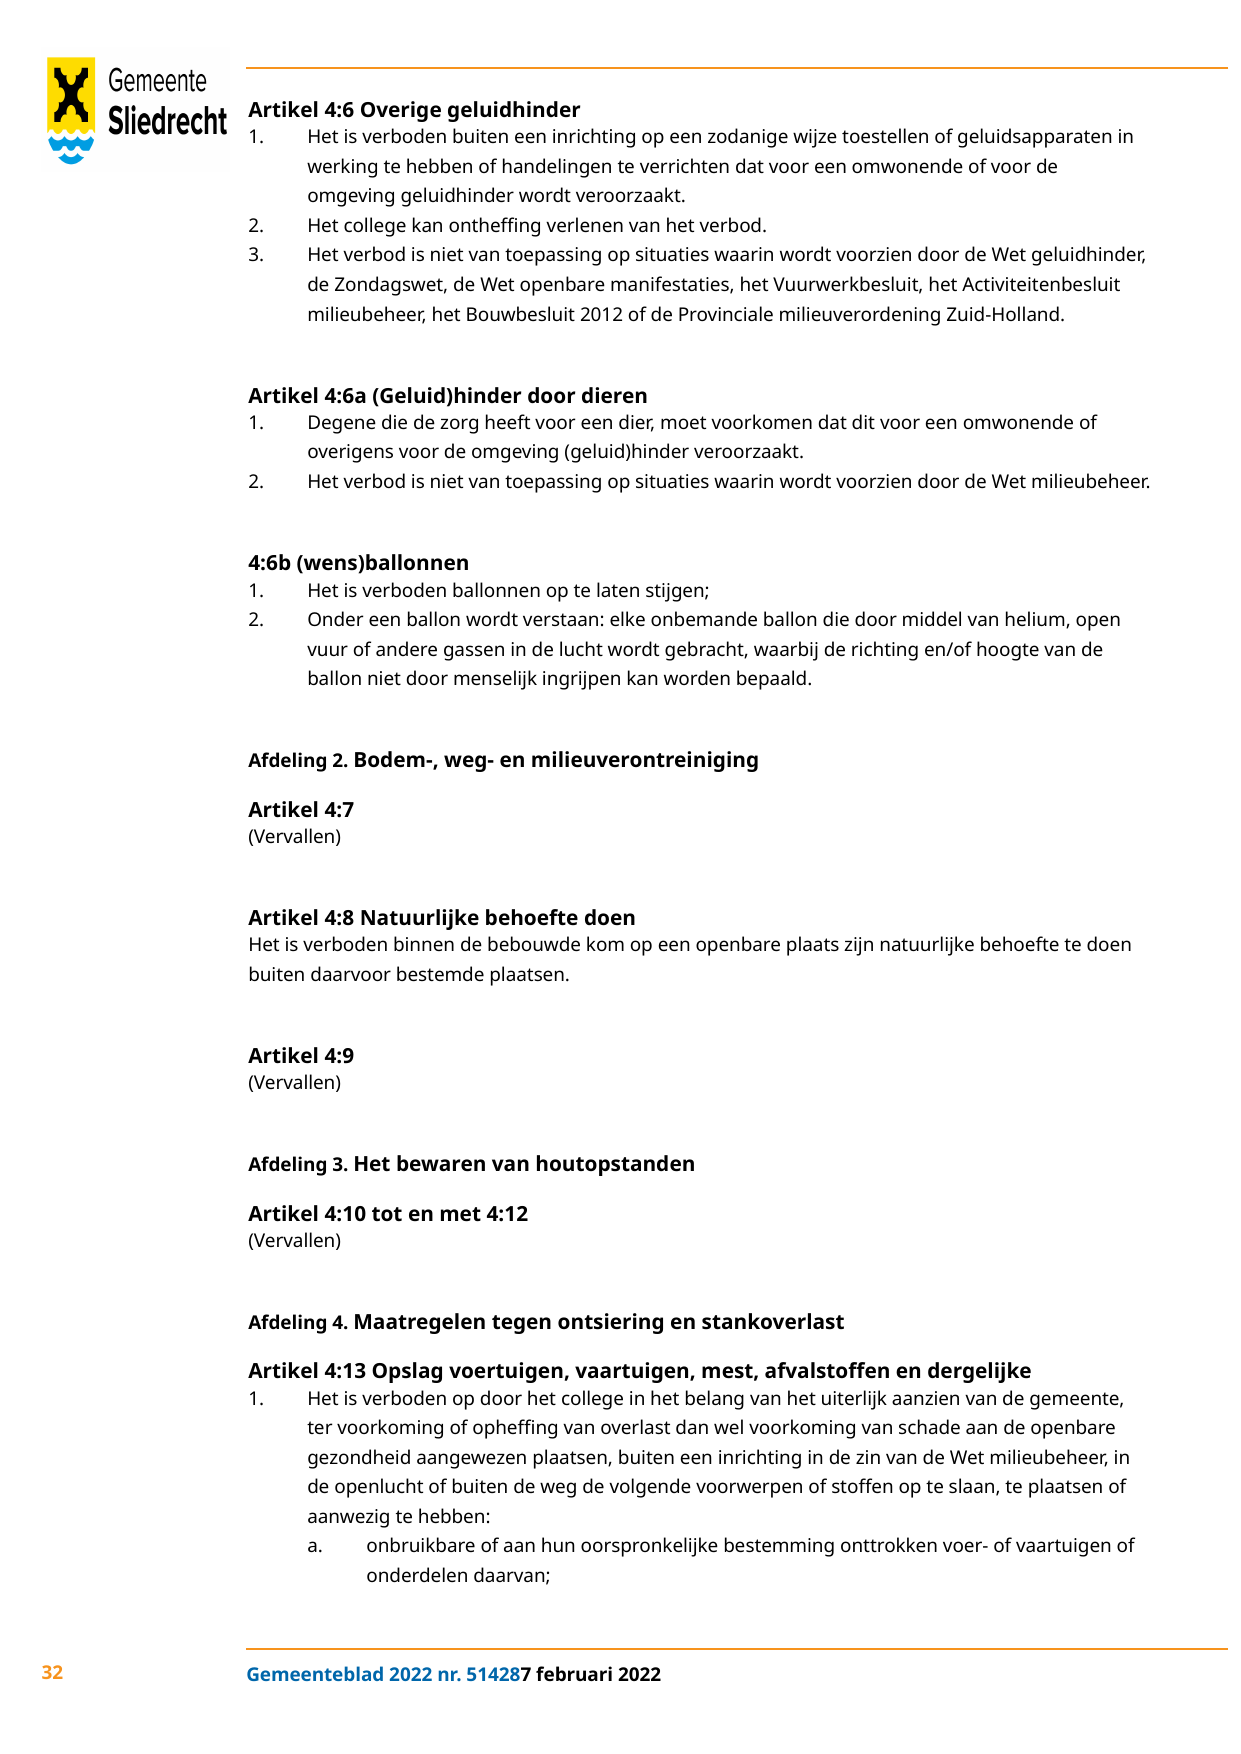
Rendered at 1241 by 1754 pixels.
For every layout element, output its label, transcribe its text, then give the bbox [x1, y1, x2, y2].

list Het verbod is niet van toepassing op situaties waarin wordt voorzien door de Wet geluidhinder, de Zondagswet, de Wet openbare manifestaties, het Vuurwerkbesluit, het Activiteitenbesluit milieubeheer, het Bouwbesluit 2012 of de Provinciale milieuverordening Zuid-Holland. [248, 242, 1152, 326]
list Het is verboden op door het college in het belang van het uiterlijk aanzien van de gemeente, ter voorkoming of opheffing van overlast dan wel voorkoming van schade aan de openbare gezondheid aangewezen plaatsen, buiten een inrichting in de zin van de Wet milieubeheer, in de openlucht of buiten de weg de volgende voorwerpen of stoffen op te slaan, te plaatsen of aanwezig te hebben: [248, 1385, 1152, 1529]
text Afdeling 4. Maatregelen tegen ontsiering en stankoverlast [248, 1307, 1152, 1336]
text Afdeling 2. Bodem-, weg- en milieuverontreiniging [248, 745, 1152, 774]
list Het is verboden buiten een inrichting op een zodanige wijze toestellen of geluidsapparaten in werking te hebben of handelingen te verrichten dat voor een omwonende of voor de omgeving geluidhinder wordt veroorzaakt. [248, 123, 1152, 208]
list onbruikbare of aan hun oorspronkelijke bestemming onttrokken voer- of vaartuigen of onderdelen daarvan; [307, 1533, 1152, 1588]
text (Vervallen) [248, 1069, 1152, 1095]
text Artikel 4:9 [248, 1041, 1152, 1069]
text Artikel 4:8 Natuurlijke behoefte doen [248, 903, 1152, 932]
list Het college kan ontheffing verlenen van het verbod. [248, 212, 1152, 238]
text Artikel 4:10 tot en met 4:12 [248, 1199, 1152, 1227]
text Artikel 4:7 [248, 795, 1152, 823]
text (Vervallen) [248, 823, 1152, 849]
text Artikel 4:13 Opslag voertuigen, vaartuigen, mest, afvalstoffen en dergelijke [248, 1356, 1152, 1385]
list Het verbod is niet van toepassing op situaties waarin wordt voorzien door de Wet milieubeheer. [248, 468, 1152, 494]
list Het is verboden ballonnen op te laten stijgen; [248, 577, 1152, 602]
text Artikel 4:6a (Geluid)hinder door dieren [248, 381, 1152, 409]
picture [41, 47, 231, 172]
text Het is verboden binnen de bebouwde kom op een openbare plaats zijn natuurlijke behoefte te doen buiten daarvoor bestemde plaatsen. [248, 932, 1152, 987]
text (Vervallen) [248, 1227, 1152, 1253]
list Degene die de zorg heeft voor een dier, moet voorkomen dat dit voor een omwonende of overigens voor de omgeving (geluid)hinder veroorzaakt. [248, 409, 1152, 464]
list Onder een ballon wordt verstaan: elke onbemande ballon die door middel van helium, open vuur of andere gassen in de lucht wordt gebracht, waarbij de richting en/of hoogte van de ballon niet door menselijk ingrijpen kan worden bepaald. [248, 606, 1152, 691]
text 4:6b (wens)ballonnen [248, 548, 1152, 577]
text Artikel 4:6 Overige geluidhinder [248, 95, 1152, 123]
text Afdeling 3. Het bewaren van houtopstanden [248, 1149, 1152, 1178]
